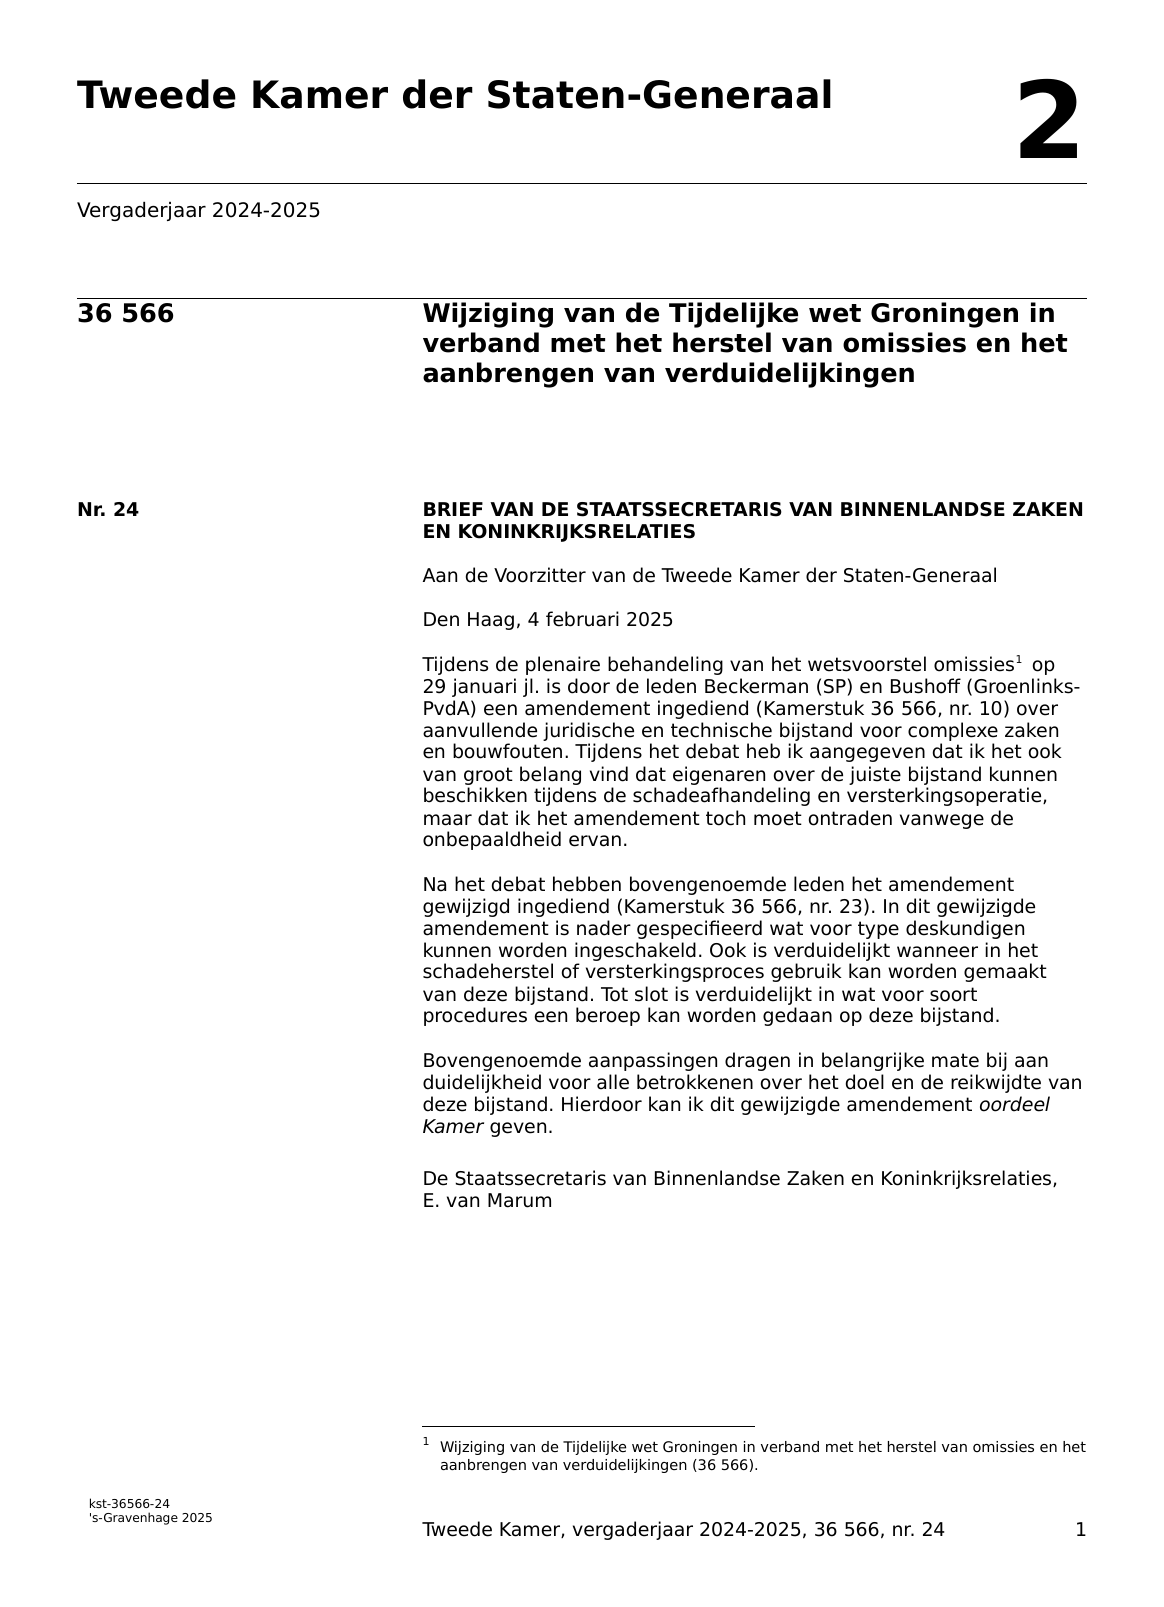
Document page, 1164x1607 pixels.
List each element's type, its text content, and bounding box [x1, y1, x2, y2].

text Den Haag, 4 februari 2025 [422, 609, 1087, 631]
text De Staatssecretaris van Binnenlandse Zaken en Koninkrijksrelaties, E. van Marum [422, 1167, 1087, 1211]
subtitle Nr. 24 BRIEF VAN DE STAATSSECRETARIS VAN BINNENLANDSE ZAKEN EN KONINKRIJKSRELATIES [77, 499, 1087, 543]
text Na het debat hebben bovengenoemde leden het amendement gewijzigd ingediend (Kamerstuk 36 566, nr. 23). In dit gewijzigde amendement is nader gespecifieerd wat voor type deskundigen kunnen worden ingeschakeld. Ook is verduidelijkt wanneer in het schadeherstel of versterkingsproces gebruik kan worden gemaakt van deze bijstand. Tot slot is verduidelijkt in wat voor soort procedures een beroep kan worden gedaan op deze bijstand. [422, 873, 1087, 1027]
table_cell Vergaderjaar 2024-2025 [77, 184, 1087, 298]
text Wijziging van de Tijdelijke wet Groningen in verband met het herstel van omissies en het aanbrengen van verduidelijkingen (36 566). [422, 1435, 1087, 1474]
table_header Tweede Kamer der Staten-Generaal [77, 59, 886, 183]
text Tijdens de plenaire behandeling van het wetsvoorstel omissies op 29 januari jl. is door de leden Beckerman (SP) en Bushoff (Groenlinks-PvdA) een amendement ingediend (Kamerstuk 36 566, nr. 10) over aanvullende juridische en technische bijstand voor complexe zaken en bouwfouten. Tijdens het debat heb ik aangegeven dat ik het ook van groot belang vind dat eigenaren over de juiste bijstand kunnen beschikken tijdens de schadeafhandeling en versterkingsoperatie, maar dat ik het amendement toch moet ontraden vanwege de onbepaaldheid ervan. [422, 653, 1087, 851]
text Bovengenoemde aanpassingen dragen in belangrijke mate bij aan duidelijkheid voor alle betrokkenen over het doel en de reikwijdte van deze bijstand. Hierdoor kan ik dit gewijzigde amendement oordeel Kamer geven. [422, 1049, 1087, 1137]
table_header 2 [886, 59, 1087, 183]
subtitle 36 566 Wijziging van de Tijdelijke wet Groningen in verband met het herstel van omissies en het aanbrengen van verduidelijkingen [77, 299, 1087, 388]
text 's-Gravenhage 2025 [88, 1511, 323, 1525]
text Aan de Voorzitter van de Tweede Kamer der Staten-Generaal [422, 565, 1087, 587]
text kst-36566-24 [88, 1497, 323, 1511]
